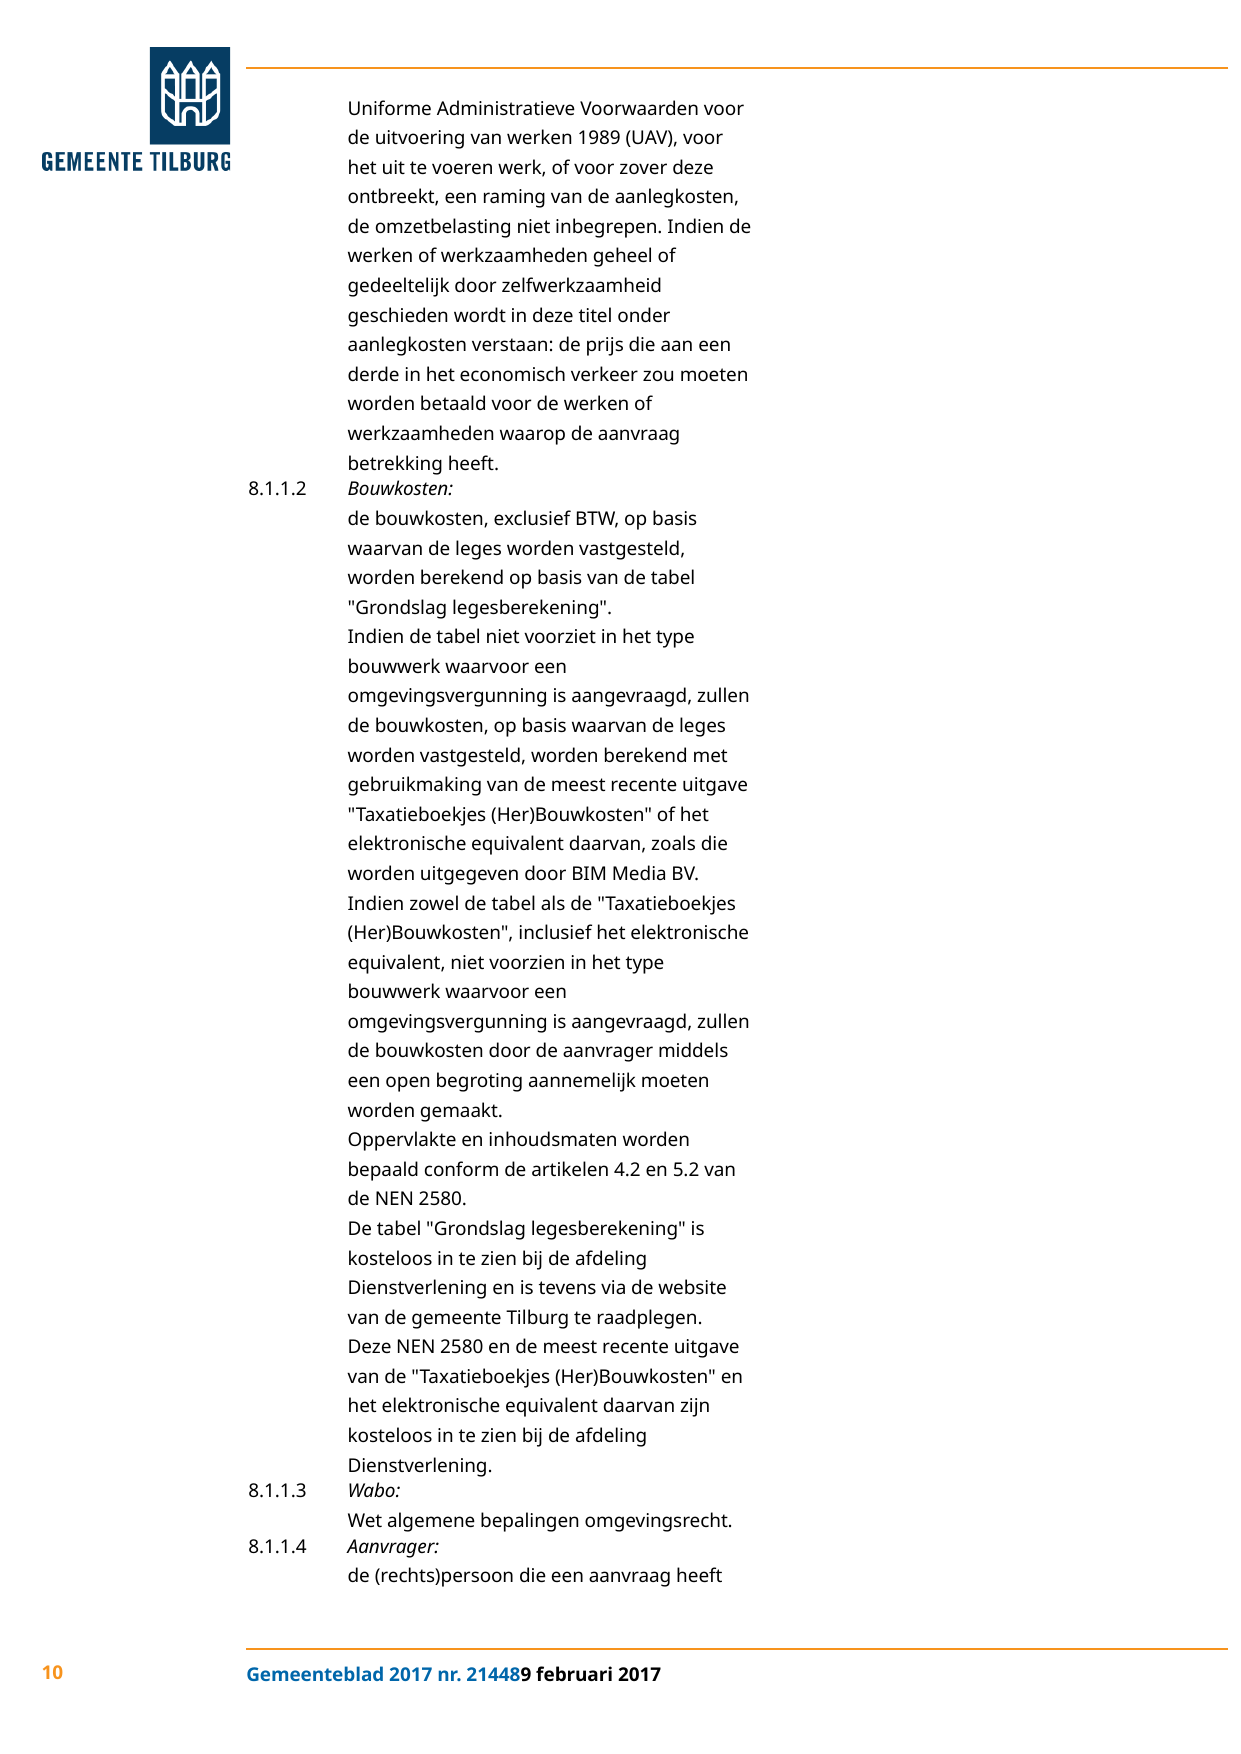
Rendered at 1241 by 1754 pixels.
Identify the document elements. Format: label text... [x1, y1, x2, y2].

table_cell 8.1.1.3 [248, 1478, 347, 1533]
table_cell [754, 95, 853, 476]
table_cell [248, 95, 347, 476]
table_cell Wabo: Wet algemene bepalingen omgevingsrecht. [348, 1478, 754, 1533]
table_cell 8.1.1.4 [248, 1533, 347, 1588]
table_cell [754, 1478, 853, 1533]
table_cell Aanvrager: de (rechts)persoon die een aanvraag heeft [348, 1533, 754, 1588]
table_cell [853, 95, 1052, 476]
table_cell Bouwkosten: de bouwkosten, exclusief BTW, op basis waarvan de leges worden vastgesteld, worden berekend op basis van de tabel "Grondslag legesberekening". Indien de tabel niet voorziet in het type bouwwerk waarvoor een omgevingsvergunning is aangevraagd, zullen de bouwkosten, op basis waarvan de leges worden vastgesteld, worden berekend met gebruikmaking van de meest recente uitgave "Taxatieboekjes (Her)Bouwkosten" of het elektronische equivalent daarvan, zoals die worden uitgegeven door BIM Media BV. Indien zowel de tabel als de "Taxatieboekjes (Her)Bouwkosten", inclusief het elektronische equivalent, niet voorzien in het type bouwwerk waarvoor een omgevingsvergunning is aangevraagd, zullen de bouwkosten door de aanvrager middels een open begroting aannemelijk moeten worden gemaakt. Oppervlakte en inhoudsmaten worden bepaald conform de artikelen 4.2 en 5.2 van de NEN 2580. De tabel "Grondslag legesberekening" is kosteloos in te zien bij de afdeling Dienstverlening en is tevens via de website van de gemeente Tilburg te raadplegen. Deze NEN 2580 en de meest recente uitgave van de "Taxatieboekjes (Her)Bouwkosten" en het elektronische equivalent daarvan zijn kosteloos in te zien bij de afdeling Dienstverlening. [348, 476, 754, 1477]
table_cell Uniforme Administratieve Voorwaarden voor de uitvoering van werken 1989 (UAV), voor het uit te voeren werk, of voor zover deze ontbreekt, een raming van de aanlegkosten, de omzetbelasting niet inbegrepen. Indien de werken of werkzaamheden geheel of gedeeltelijk door zelfwerkzaamheid geschieden wordt in deze titel onder aanlegkosten verstaan: de prijs die aan een derde in het economisch verkeer zou moeten worden betaald voor de werken of werkzaamheden waarop de aanvraag betrekking heeft. [348, 95, 754, 476]
table_cell [754, 476, 853, 1477]
table_cell [853, 1478, 1052, 1533]
table_cell 8.1.1.2 [248, 476, 347, 1477]
table_cell [853, 476, 1052, 1477]
table_cell [754, 1533, 853, 1588]
picture [41, 47, 231, 172]
table_cell [853, 1533, 1052, 1588]
